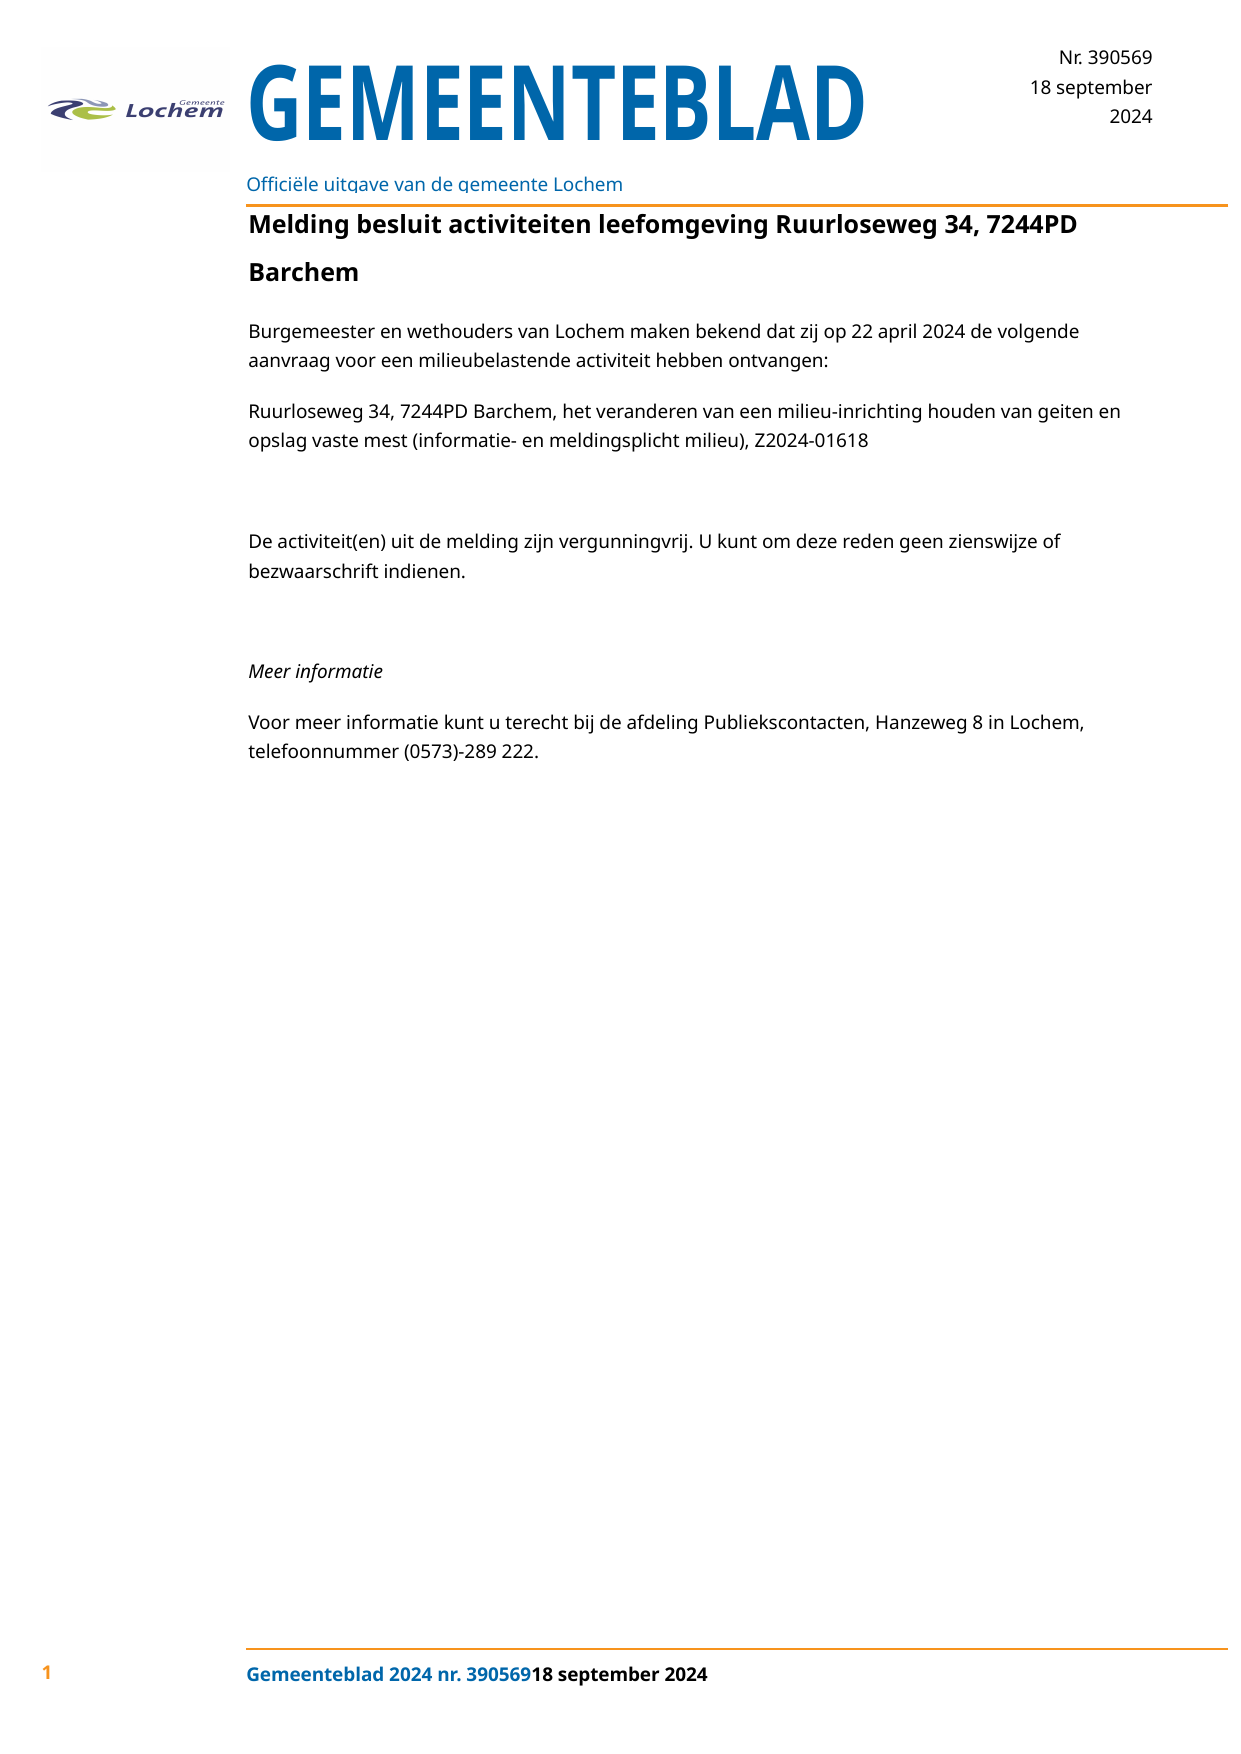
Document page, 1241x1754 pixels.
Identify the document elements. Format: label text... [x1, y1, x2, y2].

text Burgemeester en wethouders van Lochem maken bekend dat zij op 22 april 2024 de volgende aanvraag voor een milieubelastende activiteit hebben ontvangen: [248, 318, 1152, 373]
text Ruurloseweg 34, 7244PD Barchem, het veranderen van een milieu-inrichting houden van geiten en opslag vaste mest (informatie- en meldingsplicht milieu), Z2024-01618 [248, 398, 1152, 453]
picture [41, 47, 231, 172]
text De activiteit(en) uit de melding zijn vergunningvrij. U kunt om deze reden geen zienswijze of bezwaarschrift indienen. [248, 528, 1152, 584]
text Melding besluit activiteiten leefomgeving Ruurloseweg 34, 7244PD Barchem [248, 207, 1152, 288]
text Voor meer informatie kunt u terecht bij de afdeling Publiekscontacten, Hanzeweg 8 in Lochem, telefoonnummer (0573)-289 222. [248, 709, 1152, 764]
text Meer informatie [248, 659, 1152, 684]
